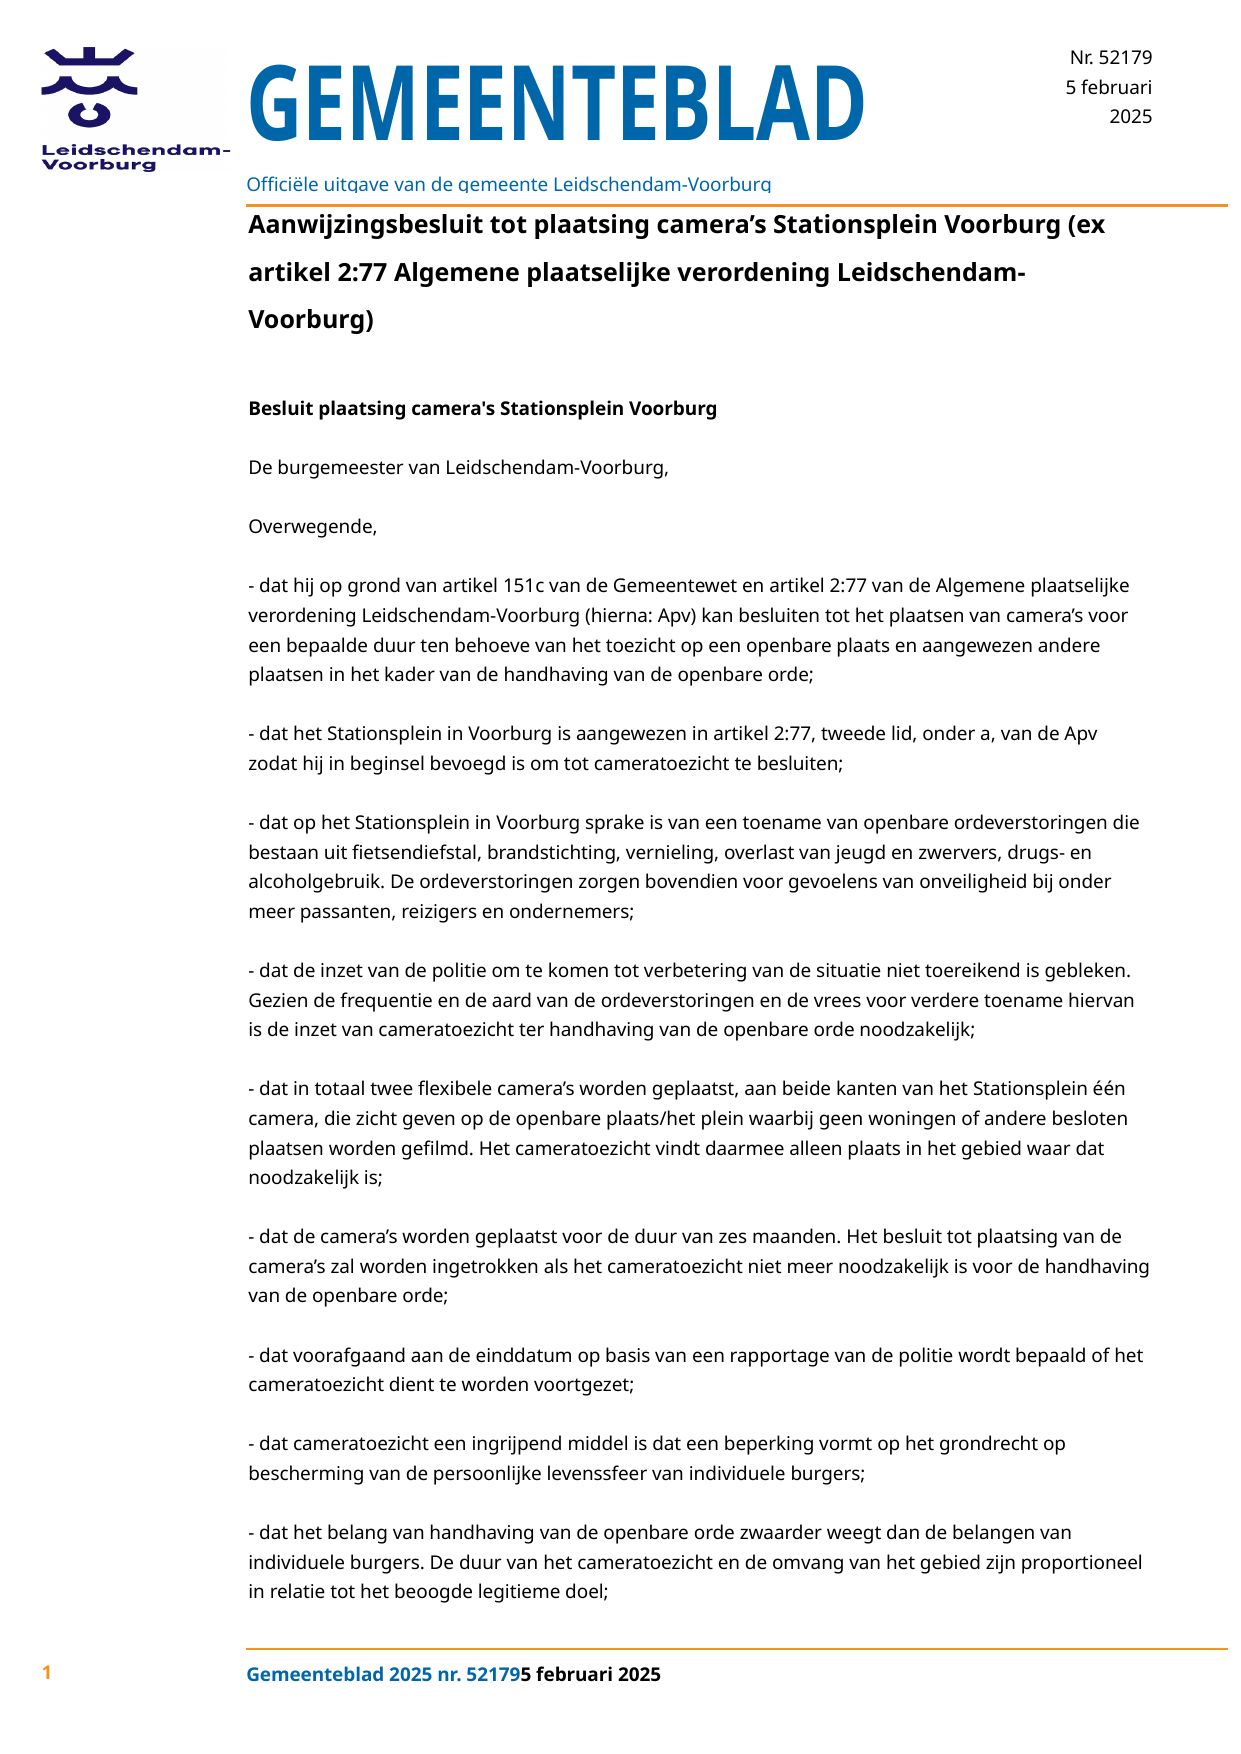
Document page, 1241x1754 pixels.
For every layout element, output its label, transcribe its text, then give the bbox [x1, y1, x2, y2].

text Overwegende, [248, 513, 1152, 539]
text - dat in totaal twee flexibele camera’s worden geplaatst, aan beide kanten van het Stationsplein één camera, die zicht geven op de openbare plaats/het plein waarbij geen woningen of andere besloten plaatsen worden gefilmd. Het cameratoezicht vindt daarmee alleen plaats in het gebied waar dat noodzakelijk is; [248, 1076, 1152, 1190]
text Aanwijzingsbesluit tot plaatsing camera’s Stationsplein Voorburg (ex artikel 2:77 Algemene plaatselijke verordening Leidschendam-Voorburg) [248, 207, 1152, 336]
text - dat het Stationsplein in Voorburg is aangewezen in artikel 2:77, tweede lid, onder a, van de Apv zodat hij in beginsel bevoegd is om tot cameratoezicht te besluiten; [248, 721, 1152, 776]
text - dat op het Stationsplein in Voorburg sprake is van een toename van openbare ordeverstoringen die bestaan uit fietsendiefstal, brandstichting, vernieling, overlast van jeugd en zwervers, drugs- en alcoholgebruik. De ordeverstoringen zorgen bovendien voor gevoelens van onveiligheid bij onder meer passanten, reizigers en ondernemers; [248, 809, 1152, 924]
text - dat hij op grond van artikel 151c van de Gemeentewet en artikel 2:77 van de Algemene plaatselijke verordening Leidschendam-Voorburg (hierna: Apv) kan besluiten tot het plaatsen van camera’s voor een bepaalde duur ten behoeve van het toezicht op een openbare plaats en aangewezen andere plaatsen in het kader van de handhaving van de openbare orde; [248, 573, 1152, 687]
text - dat cameratoezicht een ingrijpend middel is dat een beperking vormt op het grondrecht op bescherming van de persoonlijke levenssfeer van individuele burgers; [248, 1431, 1152, 1486]
text - dat de camera’s worden geplaatst voor de duur van zes maanden. Het besluit tot plaatsing van de camera’s zal worden ingetrokken als het cameratoezicht niet meer noodzakelijk is voor de handhaving van de openbare orde; [248, 1223, 1152, 1308]
text - dat de inzet van de politie om te komen tot verbetering van de situatie niet toereikend is gebleken. Gezien de frequentie en de aard van de ordeverstoringen en de vrees voor verdere toename hiervan is de inzet van cameratoezicht ter handhaving van de openbare orde noodzakelijk; [248, 957, 1152, 1042]
text - dat voorafgaand aan de einddatum op basis van een rapportage van de politie wordt bepaald of het cameratoezicht dient te worden voortgezet; [248, 1342, 1152, 1397]
text De burgemeester van Leidschendam-Voorburg, [248, 454, 1152, 480]
text - dat het belang van handhaving van de openbare orde zwaarder weegt dan de belangen van individuele burgers. De duur van het cameratoezicht en de omvang van het gebied zijn proportioneel in relatie tot het beoogde legitieme doel; [248, 1519, 1152, 1604]
text Besluit plaatsing camera's Stationsplein Voorburg [248, 395, 1152, 421]
picture [41, 47, 231, 172]
